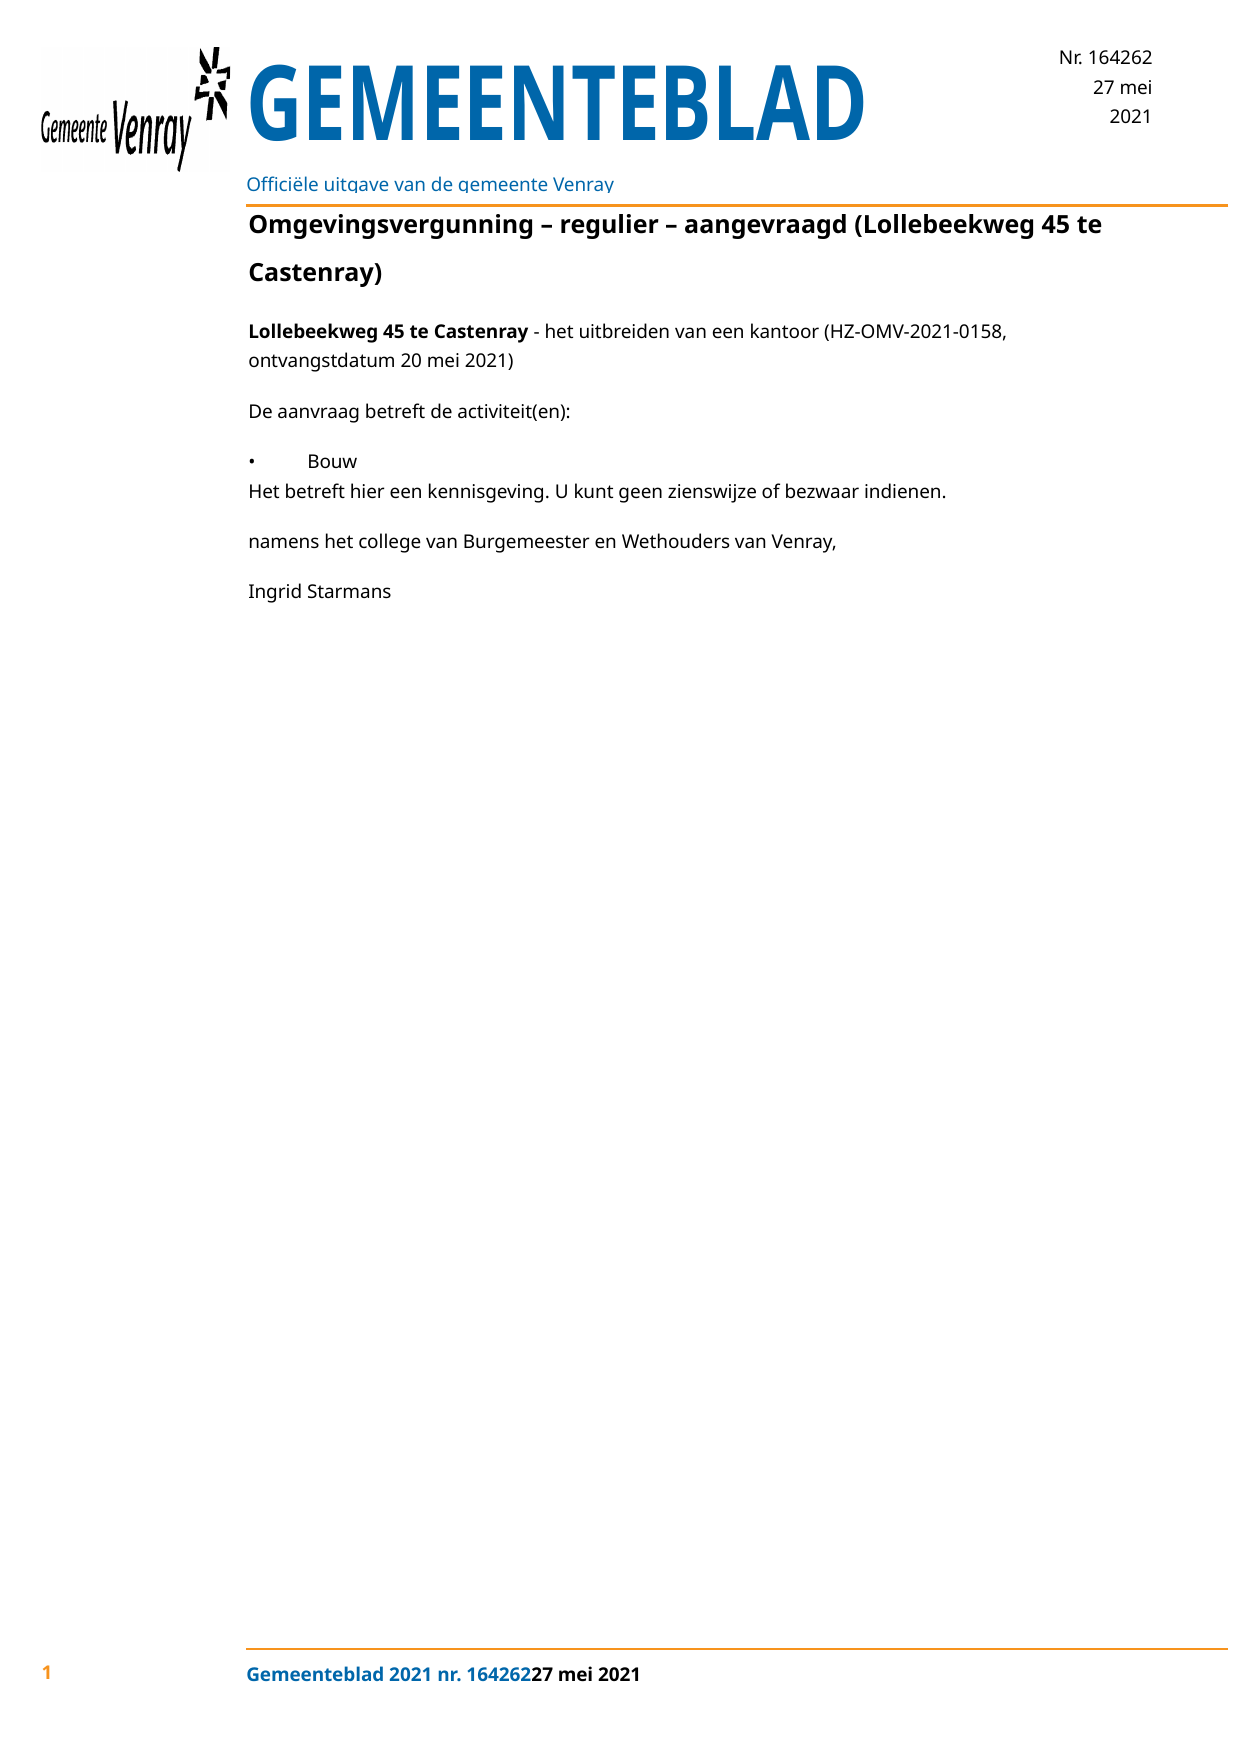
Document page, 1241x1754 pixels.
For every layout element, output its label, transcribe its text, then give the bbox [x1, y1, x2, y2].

text Omgevingsvergunning – regulier – aangevraagd (Lollebeekweg 45 te Castenray) [248, 207, 1152, 288]
text Lollebeekweg 45 te Castenray - het uitbreiden van een kantoor (HZ-OMV-2021-0158, ontvangstdatum 20 mei 2021) [248, 318, 1152, 373]
text Het betreft hier een kennisgeving. U kunt geen zienswijze of bezwaar indienen. [248, 478, 1152, 504]
text De aanvraag betreft de activiteit(en): [248, 398, 1152, 424]
picture [41, 47, 231, 172]
list Bouw [248, 448, 1152, 474]
text namens het college van Burgemeester en Wethouders van Venray, [248, 528, 1152, 554]
text Ingrid Starmans [248, 579, 1152, 604]
